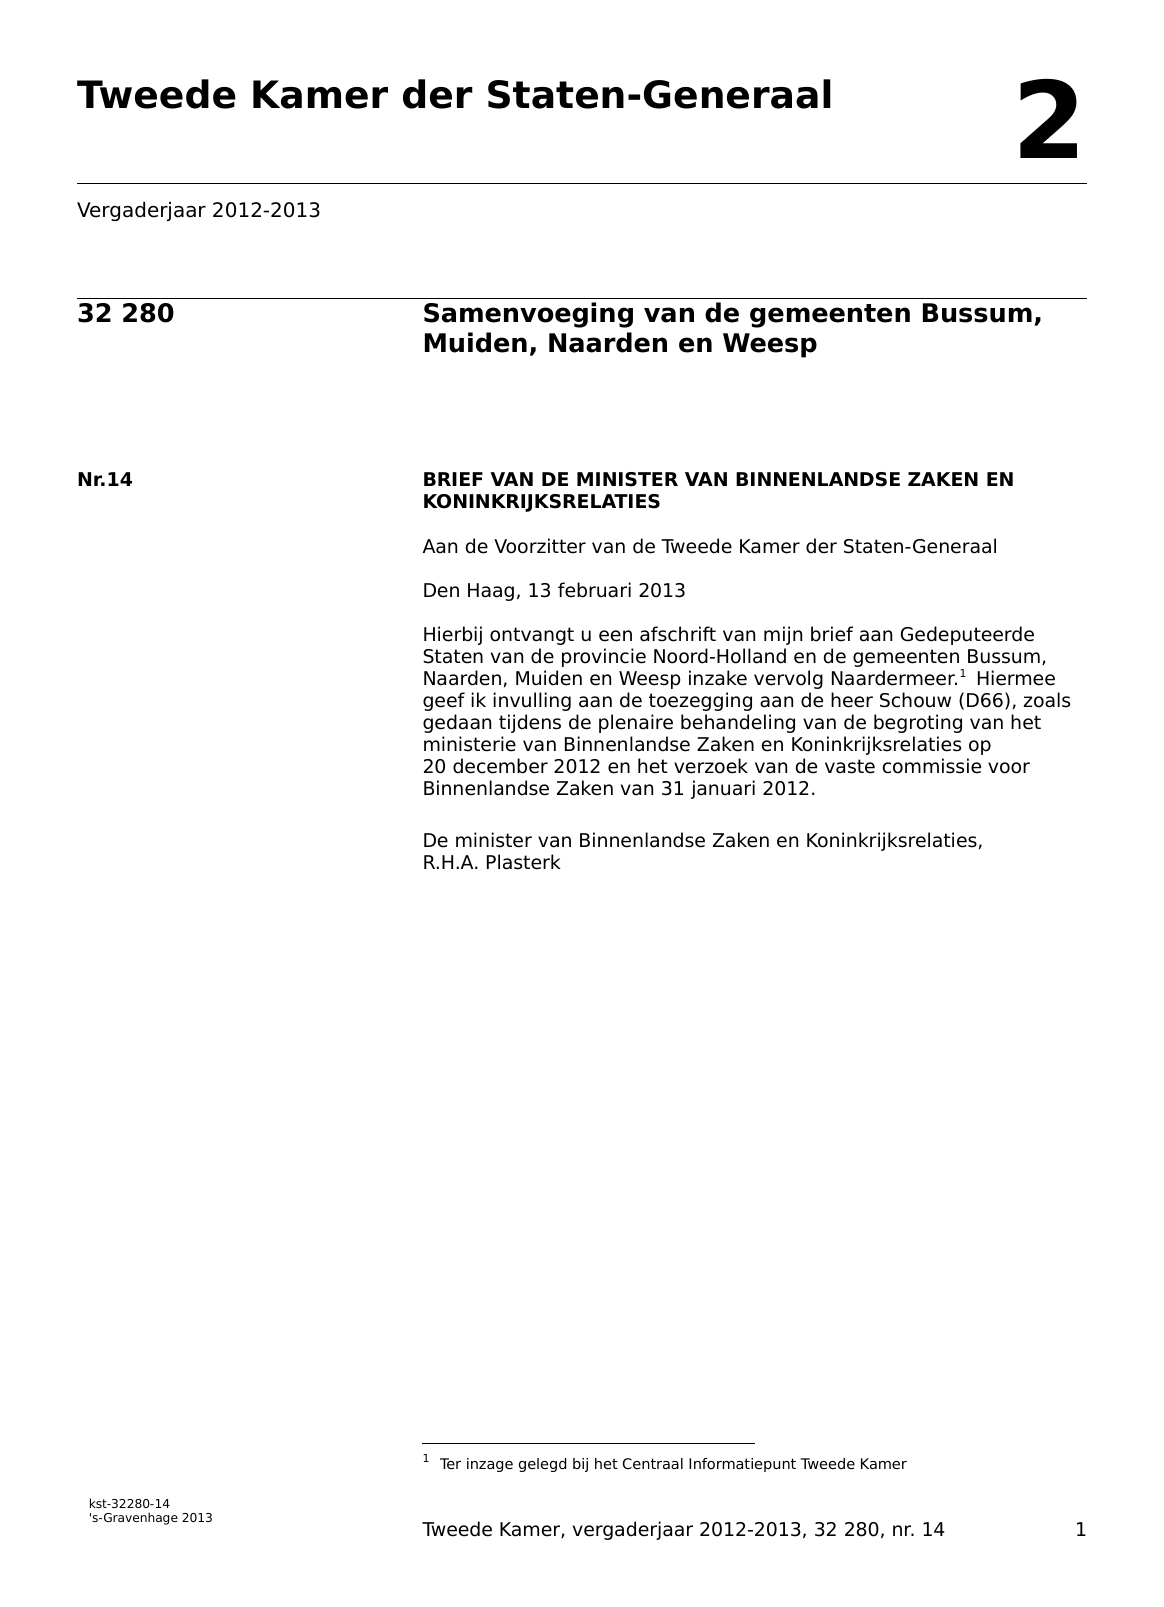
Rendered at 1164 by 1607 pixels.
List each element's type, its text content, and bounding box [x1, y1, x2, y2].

table_header 2 [886, 59, 1087, 183]
text Hierbij ontvangt u een afschrift van mijn brief aan Gedeputeerde Staten van de provincie Noord-Holland en de gemeenten Bussum, Naarden, Muiden en Weesp inzake vervolg Naardermeer. Hiermee geef ik invulling aan de toezegging aan de heer Schouw (D66), zoals gedaan tijdens de plenaire behandeling van de begroting van het ministerie van Binnenlandse Zaken en Koninkrijksrelaties op 20 december 2012 en het verzoek van de vaste commissie voor Binnenlandse Zaken van 31 januari 2012. [422, 624, 1087, 800]
text Aan de Voorzitter van de Tweede Kamer der Staten-Generaal [422, 536, 1087, 557]
text kst-32280-14 [88, 1497, 323, 1511]
table_header Tweede Kamer der Staten-Generaal [77, 59, 886, 183]
table_cell Vergaderjaar 2012-2013 [77, 184, 1087, 298]
text De minister van Binnenlandse Zaken en Koninkrijksrelaties, R.H.A. Plasterk [422, 830, 1087, 874]
text Ter inzage gelegd bij het Centraal Informatiepunt Tweede Kamer [422, 1452, 1087, 1474]
text Den Haag, 13 februari 2013 [422, 580, 1087, 602]
subtitle Nr.14 BRIEF VAN DE MINISTER VAN BINNENLANDSE ZAKEN EN KONINKRIJKSRELATIES [77, 469, 1087, 513]
subtitle 32 280 Samenvoeging van de gemeenten Bussum, Muiden, Naarden en Weesp [77, 299, 1087, 358]
text 's-Gravenhage 2013 [88, 1511, 323, 1525]
